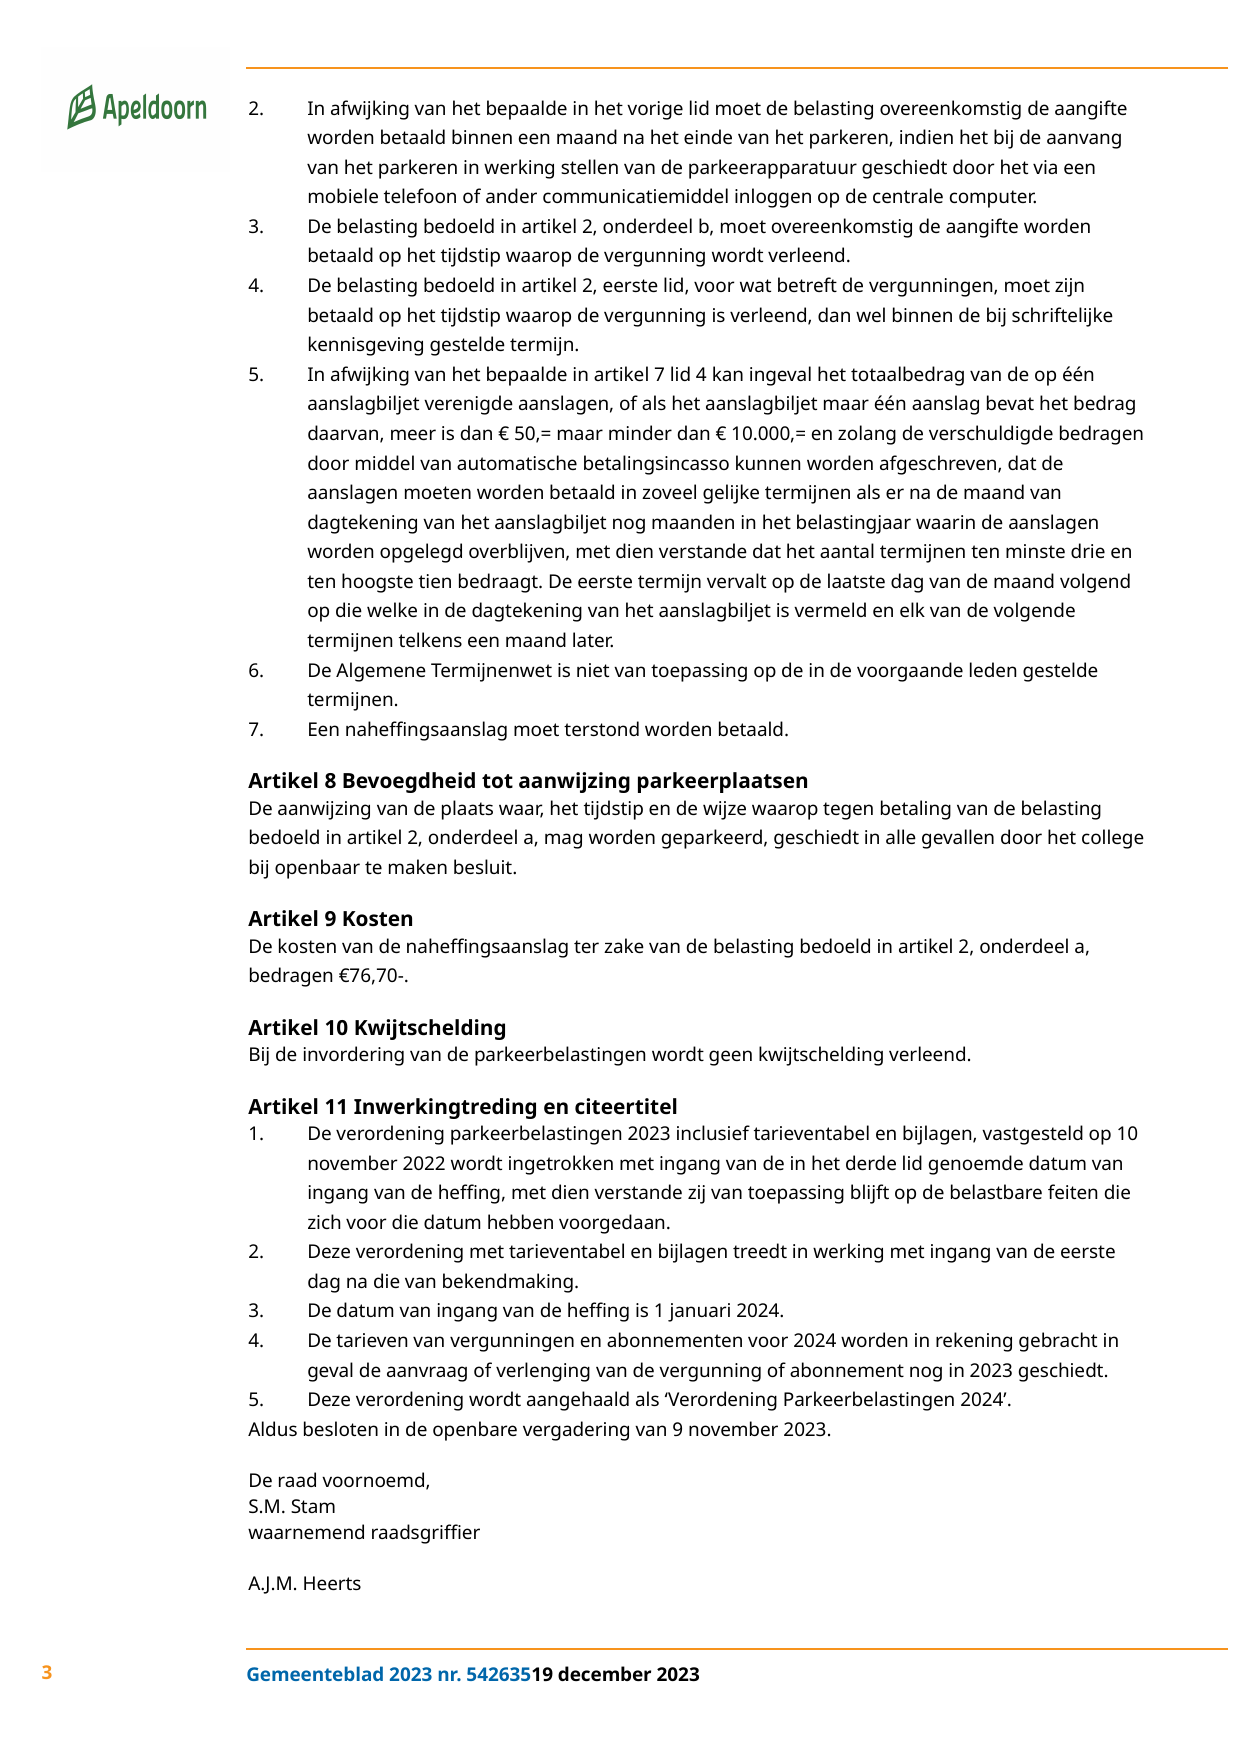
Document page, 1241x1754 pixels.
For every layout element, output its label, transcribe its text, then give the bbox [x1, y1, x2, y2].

text De kosten van de naheffingsaanslag ter zake van de belasting bedoeld in artikel 2, onderdeel a, bedragen €76,70-. [248, 933, 1152, 988]
text Artikel 8 Bevoegdheid tot aanwijzing parkeerplaatsen [248, 766, 1152, 795]
text Artikel 11 Inwerkingtreding en citeertitel [248, 1092, 1152, 1120]
text Artikel 10 Kwijtschelding [248, 1013, 1152, 1041]
text Bij de invordering van de parkeerbelastingen wordt geen kwijtschelding verleend. [248, 1041, 1152, 1067]
text A.J.M. Heerts [248, 1570, 1152, 1596]
list De verordening parkeerbelastingen 2023 inclusief tarieventabel en bijlagen, vastgesteld op 10 november 2022 wordt ingetrokken met ingang van de in het derde lid genoemde datum van ingang van de heffing, met dien verstande zij van toepassing blijft op de belastbare feiten die zich voor die datum hebben voorgedaan. [248, 1120, 1152, 1235]
text De raad voornoemd, [248, 1467, 1152, 1493]
list De tarieven van vergunningen en abonnementen voor 2024 worden in rekening gebracht in geval de aanvraag of verlenging van de vergunning of abonnement nog in 2023 geschiedt. [248, 1327, 1152, 1383]
list De belasting bedoeld in artikel 2, eerste lid, voor wat betreft de vergunningen, moet zijn betaald op het tijdstip waarop de vergunning is verleend, dan wel binnen de bij schriftelijke kennisgeving gestelde termijn. [248, 272, 1152, 357]
list De belasting bedoeld in artikel 2, onderdeel b, moet overeenkomstig de aangifte worden betaald op het tijdstip waarop de vergunning wordt verleend. [248, 213, 1152, 268]
text Aldus besloten in de openbare vergadering van 9 november 2023. [248, 1416, 1152, 1442]
list Een naheffingsaanslag moet terstond worden betaald. [248, 716, 1152, 742]
text Artikel 9 Kosten [248, 904, 1152, 933]
list Deze verordening wordt aangehaald als ‘Verordening Parkeerbelastingen 2024’. [248, 1386, 1152, 1412]
list Deze verordening met tarieventabel en bijlagen treedt in werking met ingang van de eerste dag na die van bekendmaking. [248, 1238, 1152, 1294]
list De datum van ingang van de heffing is 1 januari 2024. [248, 1298, 1152, 1323]
list In afwijking van het bepaalde in het vorige lid moet de belasting overeenkomstig de aangifte worden betaald binnen een maand na het einde van het parkeren, indien het bij de aanvang van het parkeren in werking stellen van de parkeerapparatuur geschiedt door het via een mobiele telefoon of ander communicatiemiddel inloggen op de centrale computer. [248, 95, 1152, 209]
list De Algemene Termijnenwet is niet van toepassing op de in de voorgaande leden gestelde termijnen. [248, 657, 1152, 712]
text S.M. Stam [248, 1493, 1152, 1519]
text De aanwijzing van de plaats waar, het tijdstip en de wijze waarop tegen betaling van de belasting bedoeld in artikel 2, onderdeel a, mag worden geparkeerd, geschiedt in alle gevallen door het college bij openbaar te maken besluit. [248, 795, 1152, 880]
text waarnemend raadsgriffier [248, 1519, 1152, 1545]
picture [41, 47, 231, 172]
list In afwijking van het bepaalde in artikel 7 lid 4 kan ingeval het totaalbedrag van de op één aanslagbiljet verenigde aanslagen, of als het aanslagbiljet maar één aanslag bevat het bedrag daarvan, meer is dan € 50,= maar minder dan € 10.000,= en zolang de verschuldigde bedragen door middel van automatische betalingsincasso kunnen worden afgeschreven, dat de aanslagen moeten worden betaald in zoveel gelijke termijnen als er na de maand van dagtekening van het aanslagbiljet nog maanden in het belastingjaar waarin de aanslagen worden opgelegd overblijven, met dien verstande dat het aantal termijnen ten minste drie en ten hoogste tien bedraagt. De eerste termijn vervalt op de laatste dag van de maand volgend op die welke in de dagtekening van het aanslagbiljet is vermeld en elk van de volgende termijnen telkens een maand later. [248, 361, 1152, 653]
